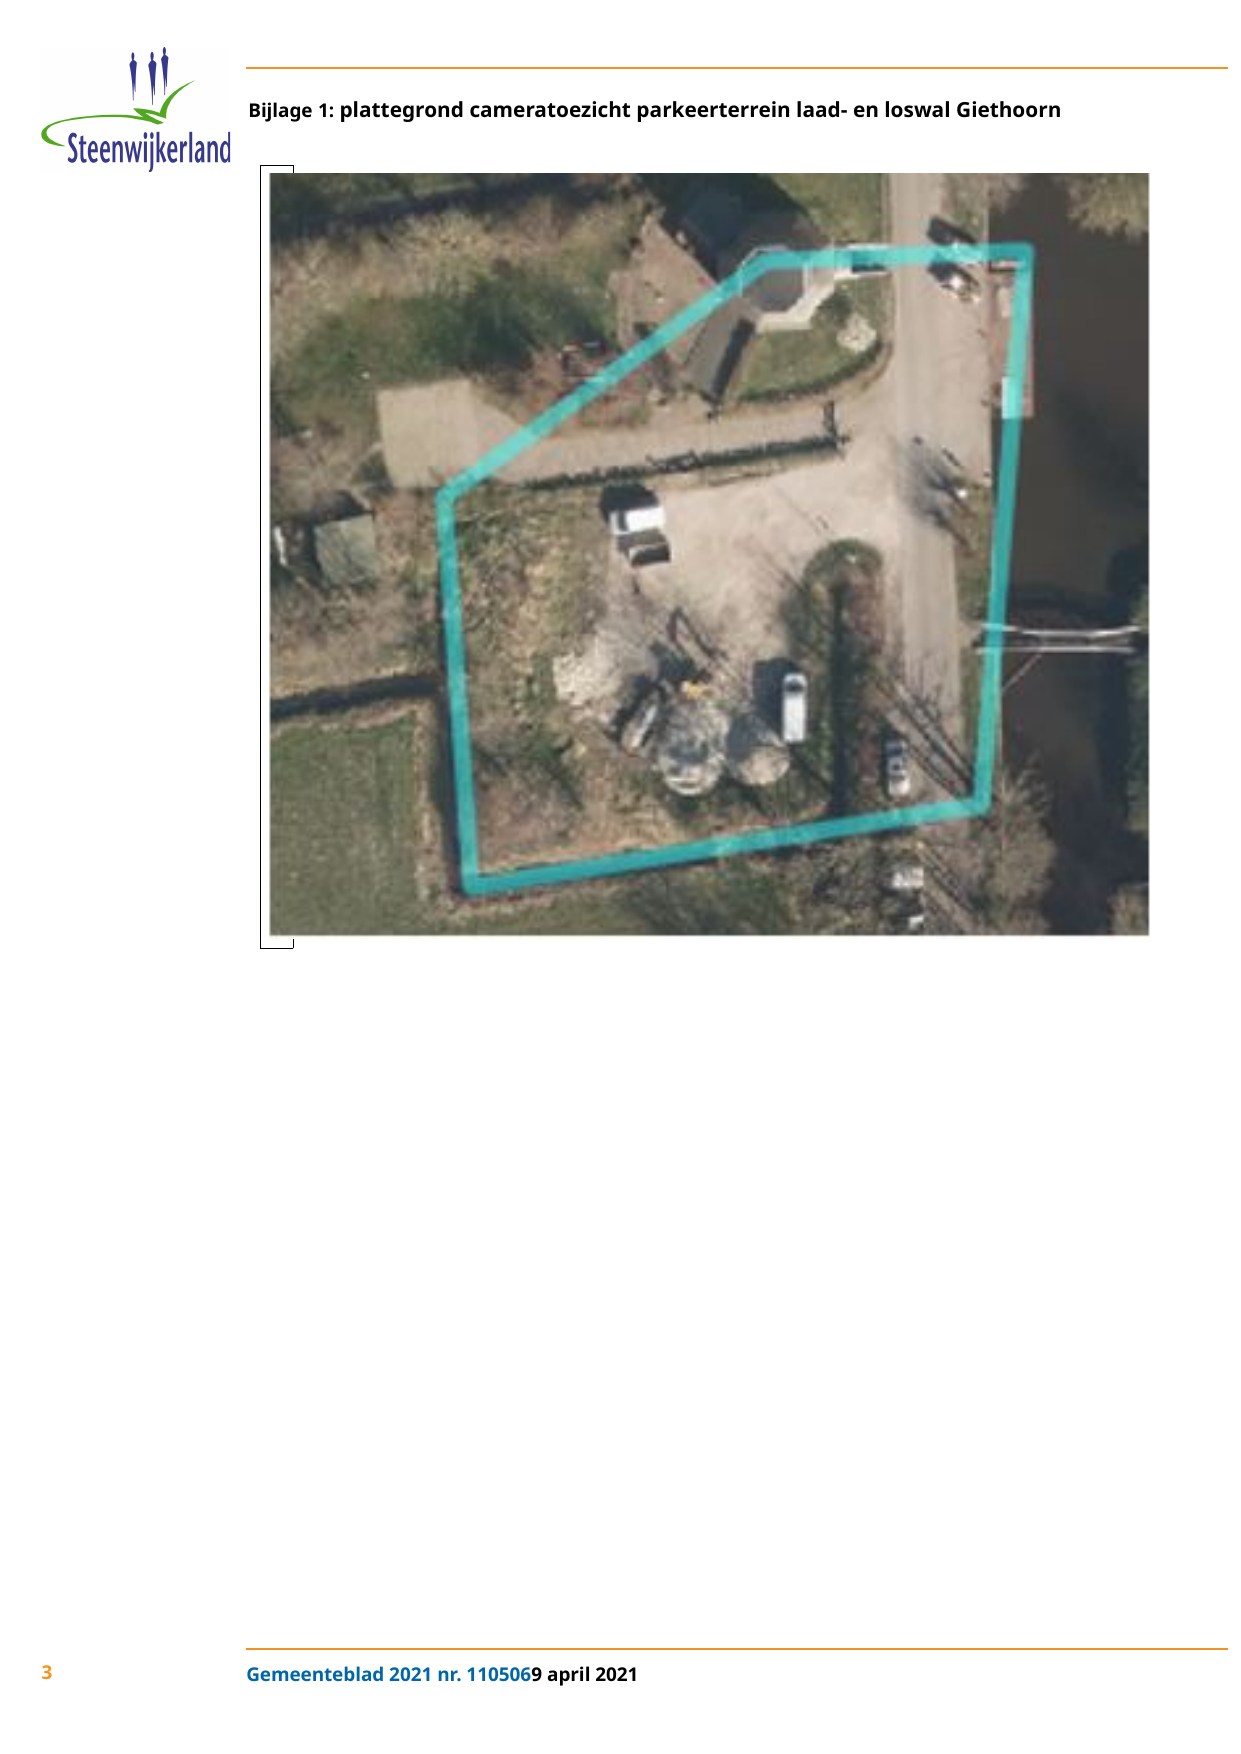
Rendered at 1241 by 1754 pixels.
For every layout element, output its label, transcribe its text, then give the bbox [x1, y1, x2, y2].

picture [268, 173, 1155, 939]
picture [41, 47, 231, 172]
text Bijlage 1: plattegrond cameratoezicht parkeerterrein laad- en loswal Giethoorn [248, 95, 1152, 123]
